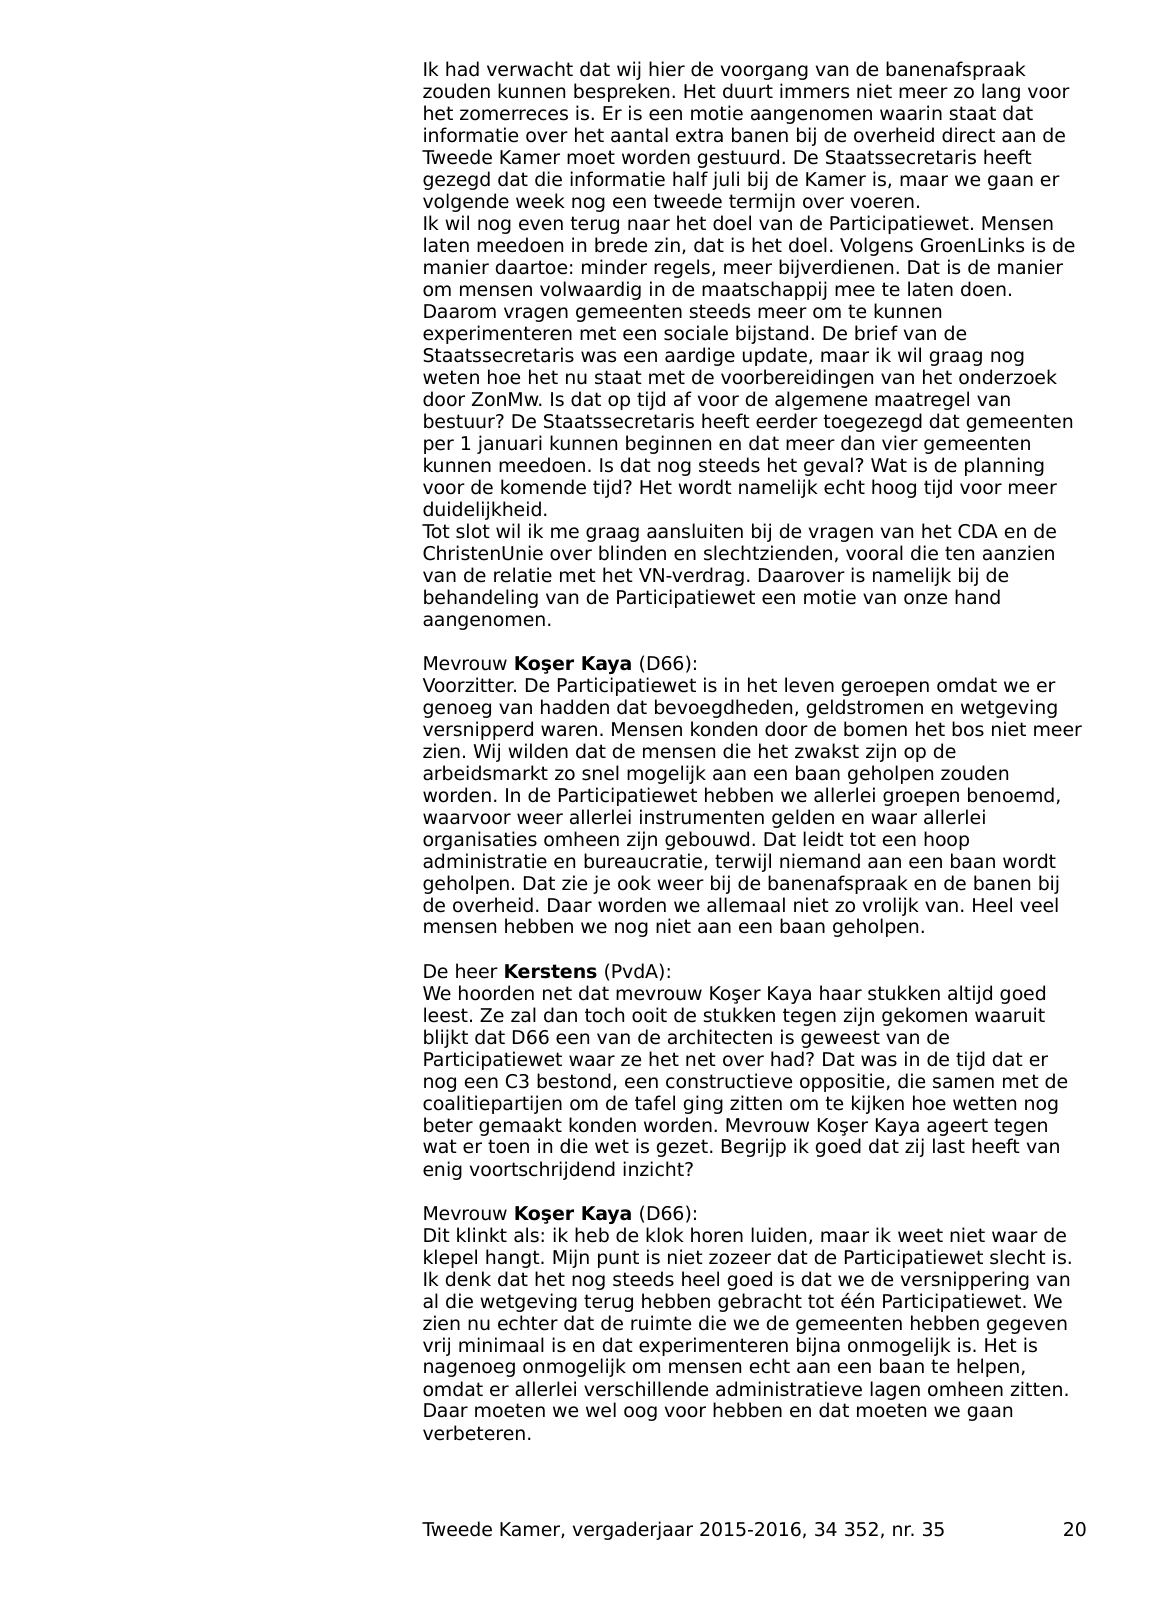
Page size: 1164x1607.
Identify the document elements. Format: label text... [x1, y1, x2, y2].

text Voorzitter. De Participatiewet is in het leven geroepen omdat we er genoeg van hadden dat bevoegdheden, geldstromen en wetgeving versnipperd waren. Mensen konden door de bomen het bos niet meer zien. Wij wilden dat de mensen die het zwakst zijn op de arbeidsmarkt zo snel mogelijk aan een baan geholpen zouden worden. In de Participatiewet hebben we allerlei groepen benoemd, waarvoor weer allerlei instrumenten gelden en waar allerlei organisaties omheen zijn gebouwd. Dat leidt tot een hoop administratie en bureaucratie, terwijl niemand aan een baan wordt geholpen. Dat zie je ook weer bij de banenafspraak en de banen bij de overheid. Daar worden we allemaal niet zo vrolijk van. Heel veel mensen hebben we nog niet aan een baan geholpen. [422, 675, 1087, 938]
text Tot slot wil ik me graag aansluiten bij de vragen van het CDA en de ChristenUnie over blinden en slechtzienden, vooral die ten aanzien van de relatie met het VN-verdrag. Daarover is namelijk bij de behandeling van de Participatiewet een motie van onze hand aangenomen. [422, 521, 1087, 631]
text De heer Kerstens (PvdA): [422, 961, 1087, 983]
text Ik had verwacht dat wij hier de voorgang van de banenafspraak zouden kunnen bespreken. Het duurt immers niet meer zo lang voor het zomerreces is. Er is een motie aangenomen waarin staat dat informatie over het aantal extra banen bij de overheid direct aan de Tweede Kamer moet worden gestuurd. De Staatssecretaris heeft gezegd dat die informatie half juli bij de Kamer is, maar we gaan er volgende week nog een tweede termijn over voeren. [422, 59, 1087, 213]
text We hoorden net dat mevrouw Koşer Kaya haar stukken altijd goed leest. Ze zal dan toch ooit de stukken tegen zijn gekomen waaruit blijkt dat D66 een van de architecten is geweest van de Participatiewet waar ze het net over had? Dat was in de tijd dat er nog een C3 bestond, een constructieve oppositie, die samen met de coalitiepartijen om de tafel ging zitten om te kijken hoe wetten nog beter gemaakt konden worden. Mevrouw Koşer Kaya ageert tegen wat er toen in die wet is gezet. Begrijp ik goed dat zij last heeft van enig voortschrijdend inzicht? [422, 983, 1087, 1180]
text Mevrouw Koşer Kaya (D66): [422, 1203, 1087, 1224]
text Dit klinkt als: ik heb de klok horen luiden, maar ik weet niet waar de klepel hangt. Mijn punt is niet zozeer dat de Participatiewet slecht is. Ik denk dat het nog steeds heel goed is dat we de versnippering van al die wetgeving terug hebben gebracht tot één Participatiewet. We zien nu echter dat de ruimte die we de gemeenten hebben gegeven vrij minimaal is en dat experimenteren bijna onmogelijk is. Het is nagenoeg onmogelijk om mensen echt aan een baan te helpen, omdat er allerlei verschillende administratieve lagen omheen zitten. Daar moeten we wel oog voor hebben en dat moeten we gaan verbeteren. [422, 1224, 1087, 1444]
text Mevrouw Koşer Kaya (D66): [422, 653, 1087, 675]
text Ik wil nog even terug naar het doel van de Participatiewet. Mensen laten meedoen in brede zin, dat is het doel. Volgens GroenLinks is de manier daartoe: minder regels, meer bijverdienen. Dat is de manier om mensen volwaardig in de maatschappij mee te laten doen. Daarom vragen gemeenten steeds meer om te kunnen experimenteren met een sociale bijstand. De brief van de Staatssecretaris was een aardige update, maar ik wil graag nog weten hoe het nu staat met de voorbereidingen van het onderzoek door ZonMw. Is dat op tijd af voor de algemene maatregel van bestuur? De Staatssecretaris heeft eerder toegezegd dat gemeenten per 1 januari kunnen beginnen en dat meer dan vier gemeenten kunnen meedoen. Is dat nog steeds het geval? Wat is de planning voor de komende tijd? Het wordt namelijk echt hoog tijd voor meer duidelijkheid. [422, 213, 1087, 521]
